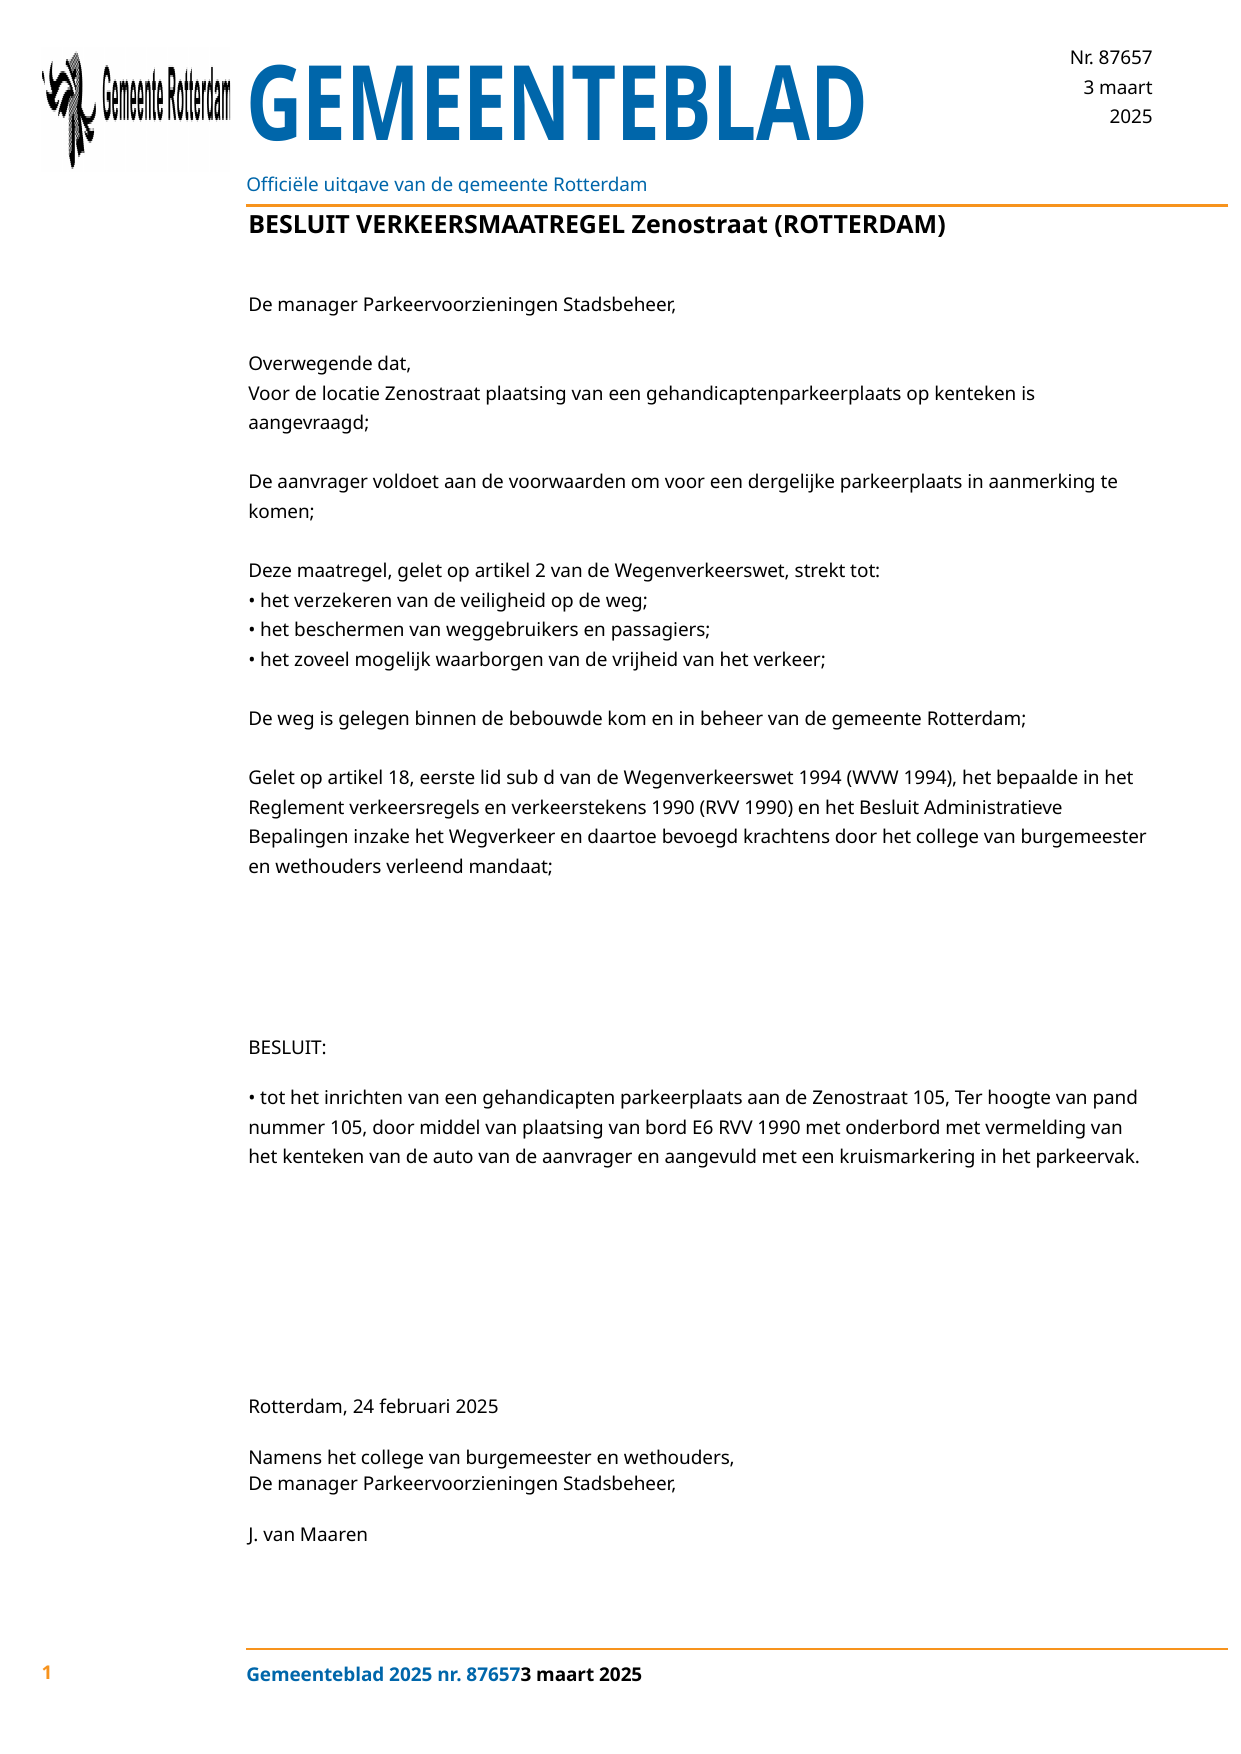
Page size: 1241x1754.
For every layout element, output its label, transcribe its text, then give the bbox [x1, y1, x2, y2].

text De manager Parkeervoorzieningen Stadsbeheer, [248, 291, 1152, 317]
text • het zoveel mogelijk waarborgen van de vrijheid van het verkeer; [248, 646, 1152, 672]
text De manager Parkeervoorzieningen Stadsbeheer, [248, 1470, 1152, 1496]
text Rotterdam, 24 februari 2025 [248, 1393, 1152, 1419]
text BESLUIT VERKEERSMAATREGEL Zenostraat (ROTTERDAM) [248, 207, 1152, 241]
text De aanvrager voldoet aan de voorwaarden om voor een dergelijke parkeerplaats in aanmerking te komen; [248, 468, 1152, 524]
text De weg is gelegen binnen de bebouwde kom en in beheer van de gemeente Rotterdam; [248, 705, 1152, 731]
text Overwegende dat, [248, 350, 1152, 376]
text BESLUIT: [248, 1034, 1152, 1060]
text • tot het inrichten van een gehandicapten parkeerplaats aan de Zenostraat 105, Ter hoogte van pand nummer 105, door middel van plaatsing van bord E6 RVV 1990 met onderbord met vermelding van het kenteken van de auto van de aanvrager en aangevuld met een kruismarkering in het parkeervak. [248, 1084, 1152, 1169]
text J. van Maaren [248, 1522, 1152, 1547]
text • het beschermen van weggebruikers en passagiers; [248, 616, 1152, 642]
text Voor de locatie Zenostraat plaatsing van een gehandicaptenparkeerplaats op kenteken is aangevraagd; [248, 380, 1152, 435]
text Namens het college van burgemeester en wethouders, [248, 1444, 1152, 1470]
text Gelet op artikel 18, eerste lid sub d van de Wegenverkeerswet 1994 (WVW 1994), het bepaalde in het Reglement verkeersregels en verkeerstekens 1990 (RVV 1990) en het Besluit Administratieve Bepalingen inzake het Wegverkeer en daartoe bevoegd krachtens door het college van burgemeester en wethouders verleend mandaat; [248, 764, 1152, 879]
text • het verzekeren van de veiligheid op de weg; [248, 587, 1152, 613]
picture [41, 47, 231, 172]
text Deze maatregel, gelet op artikel 2 van de Wegenverkeerswet, strekt tot: [248, 557, 1152, 583]
